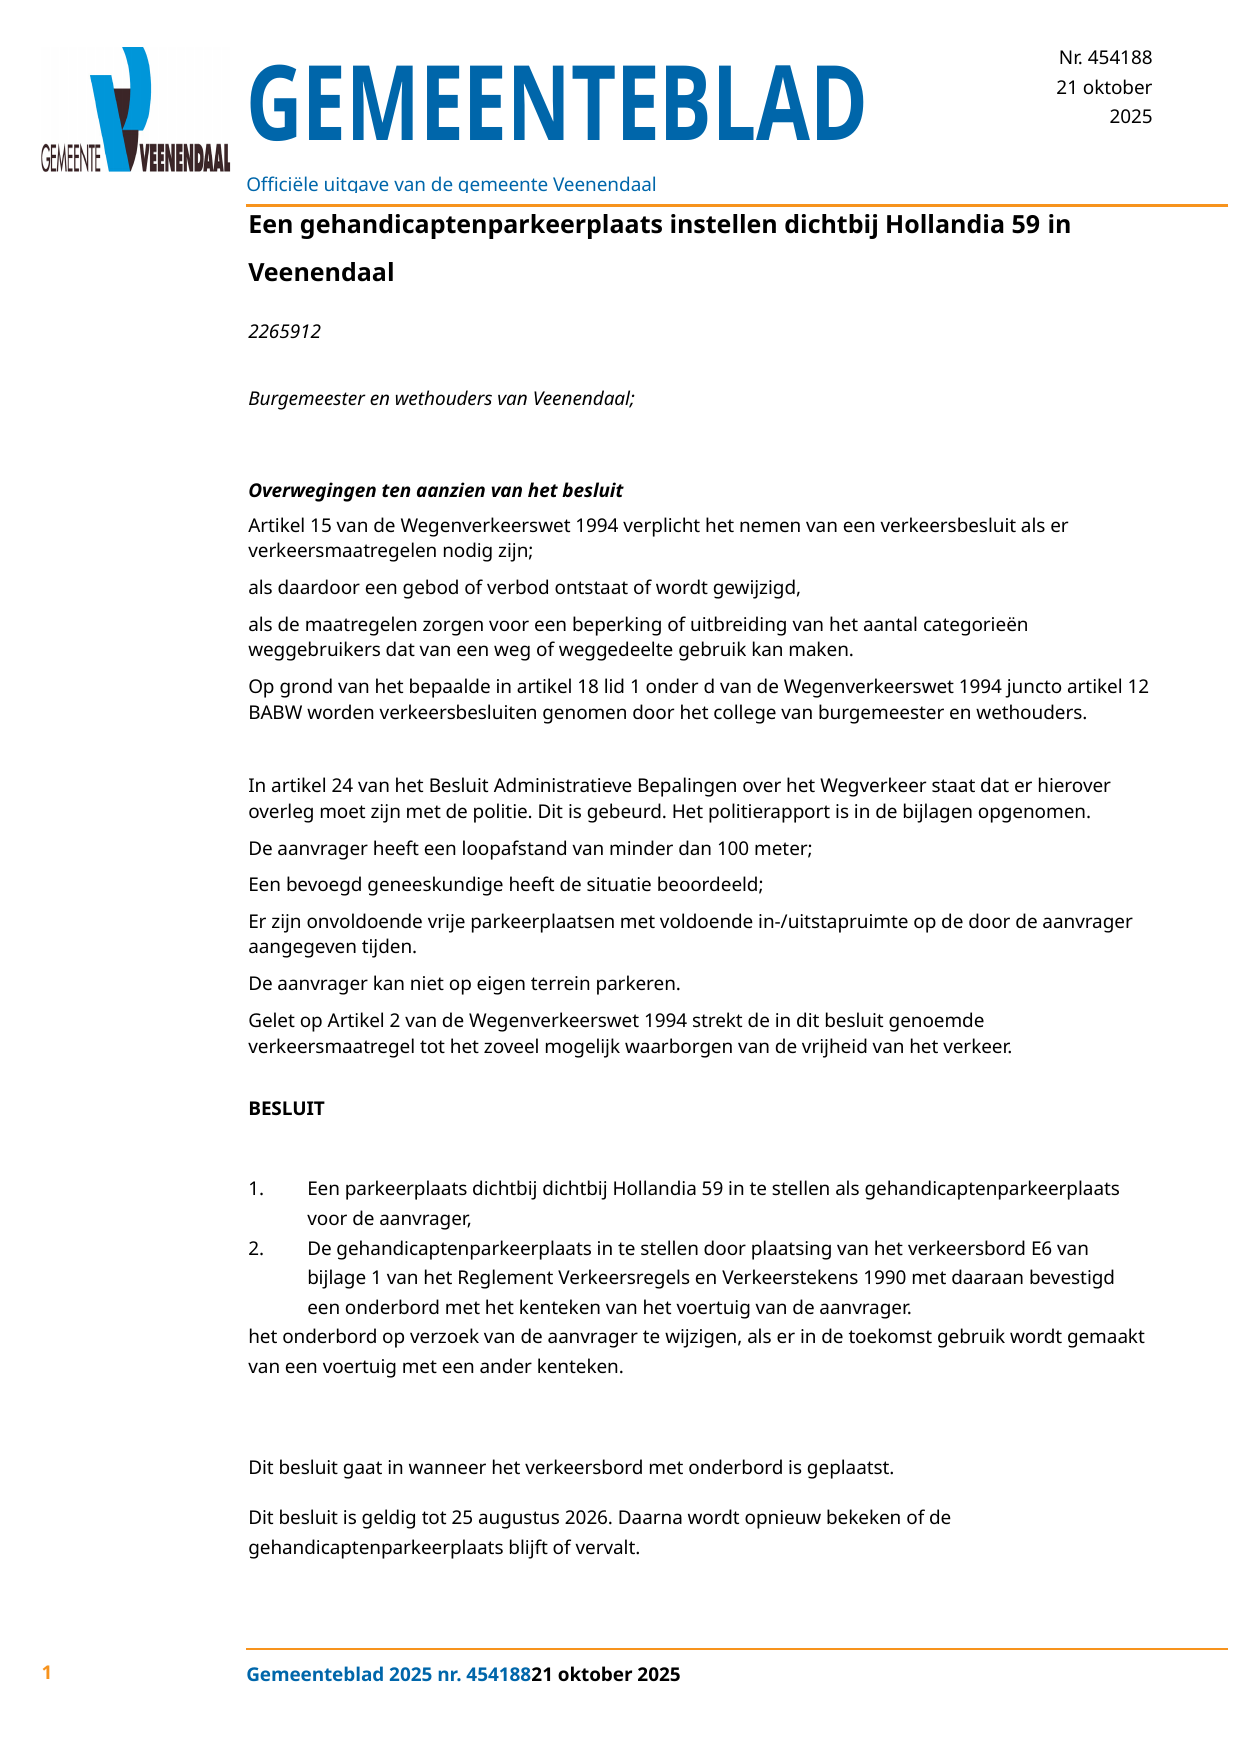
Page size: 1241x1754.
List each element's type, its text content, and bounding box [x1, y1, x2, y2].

list De gehandicaptenparkeerplaats in te stellen door plaatsing van het verkeersbord E6 van bijlage 1 van het Reglement Verkeersregels en Verkeerstekens 1990 met daaraan bevestigd een onderbord met het kenteken van het voertuig van de aanvrager. [248, 1235, 1152, 1319]
text Gelet op Artikel 2 van de Wegenverkeerswet 1994 strekt de in dit besluit genoemde verkeersmaatregel tot het zoveel mogelijk waarborgen van de vrijheid van het verkeer. [248, 1007, 1152, 1058]
picture [41, 47, 130, 172]
text Artikel 15 van de Wegenverkeerswet 1994 verplicht het nemen van een verkeersbesluit als er verkeersmaatregelen nodig zijn; [248, 512, 1152, 563]
text Er zijn onvoldoende vrije parkeerplaatsen met voldoende in-/uitstapruimte op de door de aanvrager aangegeven tijden. [248, 908, 1152, 959]
picture [123, 47, 231, 172]
list Een parkeerplaats dichtbij dichtbij Hollandia 59 in te stellen als gehandicaptenparkeerplaats voor de aanvrager, [248, 1176, 1152, 1231]
text 2265912 [248, 318, 1152, 344]
text het onderbord op verzoek van de aanvrager te wijzigen, als er in de toekomst gebruik wordt gemaakt van een voertuig met een ander kenteken. [248, 1323, 1152, 1379]
text Op grond van het bepaalde in artikel 18 lid 1 onder d van de Wegenverkeerswet 1994 juncto artikel 12 BABW worden verkeersbesluiten genomen door het college van burgemeester en wethouders. [248, 673, 1152, 725]
text Dit besluit is geldig tot 25 augustus 2026. Daarna wordt opnieuw bekeken of de gehandicaptenparkeerplaats blijft of vervalt. [248, 1504, 1152, 1559]
text De aanvrager kan niet op eigen terrein parkeren. [248, 970, 1152, 996]
text Dit besluit gaat in wanneer het verkeersbord met onderbord is geplaatst. [248, 1454, 1152, 1479]
text BESLUIT [248, 1096, 1152, 1121]
text als de maatregelen zorgen voor een beperking of uitbreiding van het aantal categorieën weggebruikers dat van een weg of weggedeelte gebruik kan maken. [248, 611, 1152, 662]
text De aanvrager heeft een loopafstand van minder dan 100 meter; [248, 835, 1152, 860]
text Burgemeester en wethouders van Veenendaal; [248, 386, 1152, 411]
text In artikel 24 van het Besluit Administratieve Bepalingen over het Wegverkeer staat dat er hierover overleg moet zijn met de politie. Dit is gebeurd. Het politierapport is in de bijlagen opgenomen. [248, 772, 1152, 824]
text Overwegingen ten aanzien van het besluit [248, 478, 1152, 503]
text Een bevoegd geneeskundige heeft de situatie beoordeeld; [248, 871, 1152, 897]
text Een gehandicaptenparkeerplaats instellen dichtbij Hollandia 59 in Veenendaal [248, 207, 1152, 288]
text als daardoor een gebod of verbod ontstaat of wordt gewijzigd, [248, 574, 1152, 600]
